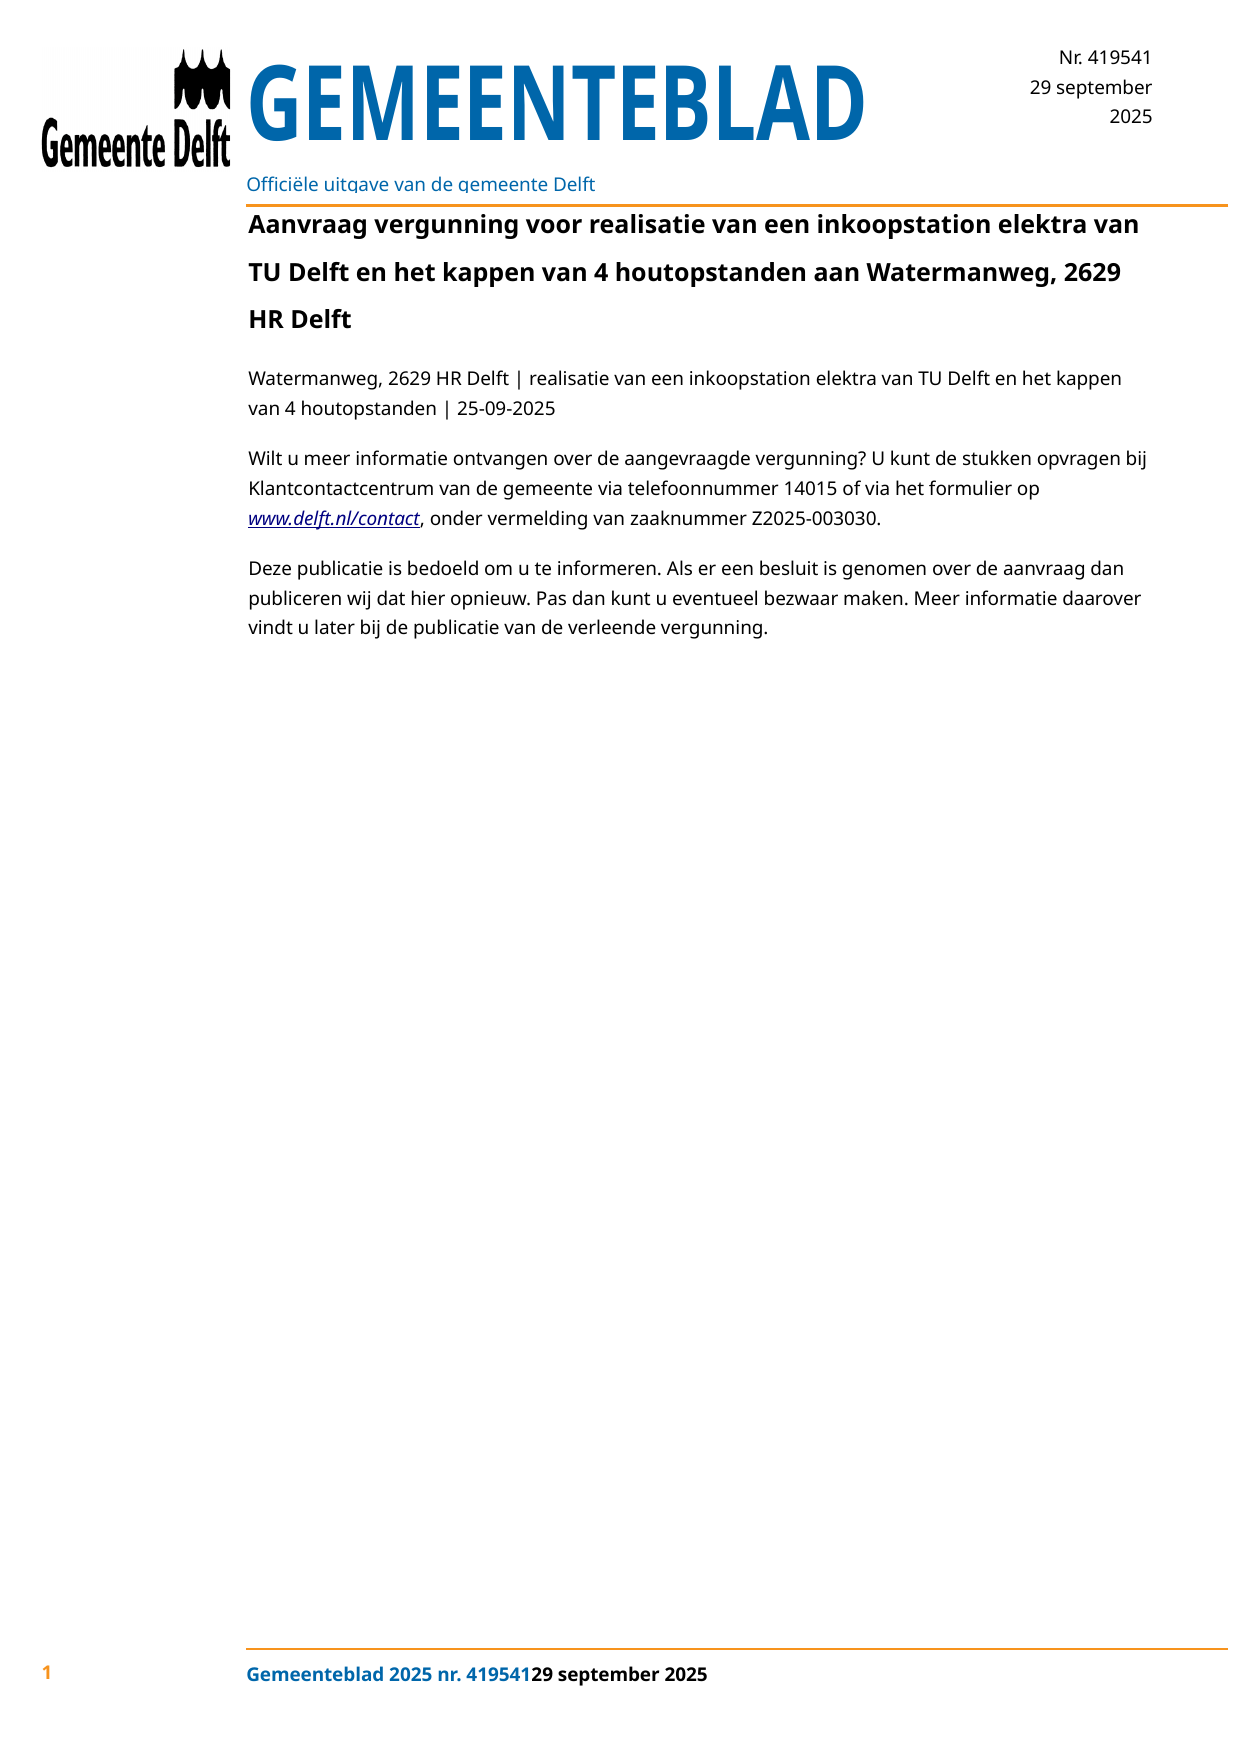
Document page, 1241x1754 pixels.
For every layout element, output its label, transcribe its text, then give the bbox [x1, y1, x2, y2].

text Deze publicatie is bedoeld om u te informeren. Als er een besluit is genomen over de aanvraag dan publiceren wij dat hier opnieuw. Pas dan kunt u eventueel bezwaar maken. Meer informatie daarover vindt u later bij de publicatie van de verleende vergunning. [248, 555, 1152, 640]
picture [41, 47, 231, 172]
text Aanvraag vergunning voor realisatie van een inkoopstation elektra van TU Delft en het kappen van 4 houtopstanden aan Watermanweg, 2629 HR Delft [248, 207, 1152, 336]
text Wilt u meer informatie ontvangen over de aangevraagde vergunning? U kunt de stukken opvragen bij Klantcontactcentrum van de gemeente via telefoonnummer 14015 of via het formulier op www.delft.nl/contact, onder vermelding van zaaknummer Z2025-003030. [248, 446, 1152, 530]
text Watermanweg, 2629 HR Delft | realisatie van een inkoopstation elektra van TU Delft en het kappen van 4 houtopstanden | 25-09-2025 [248, 366, 1152, 421]
